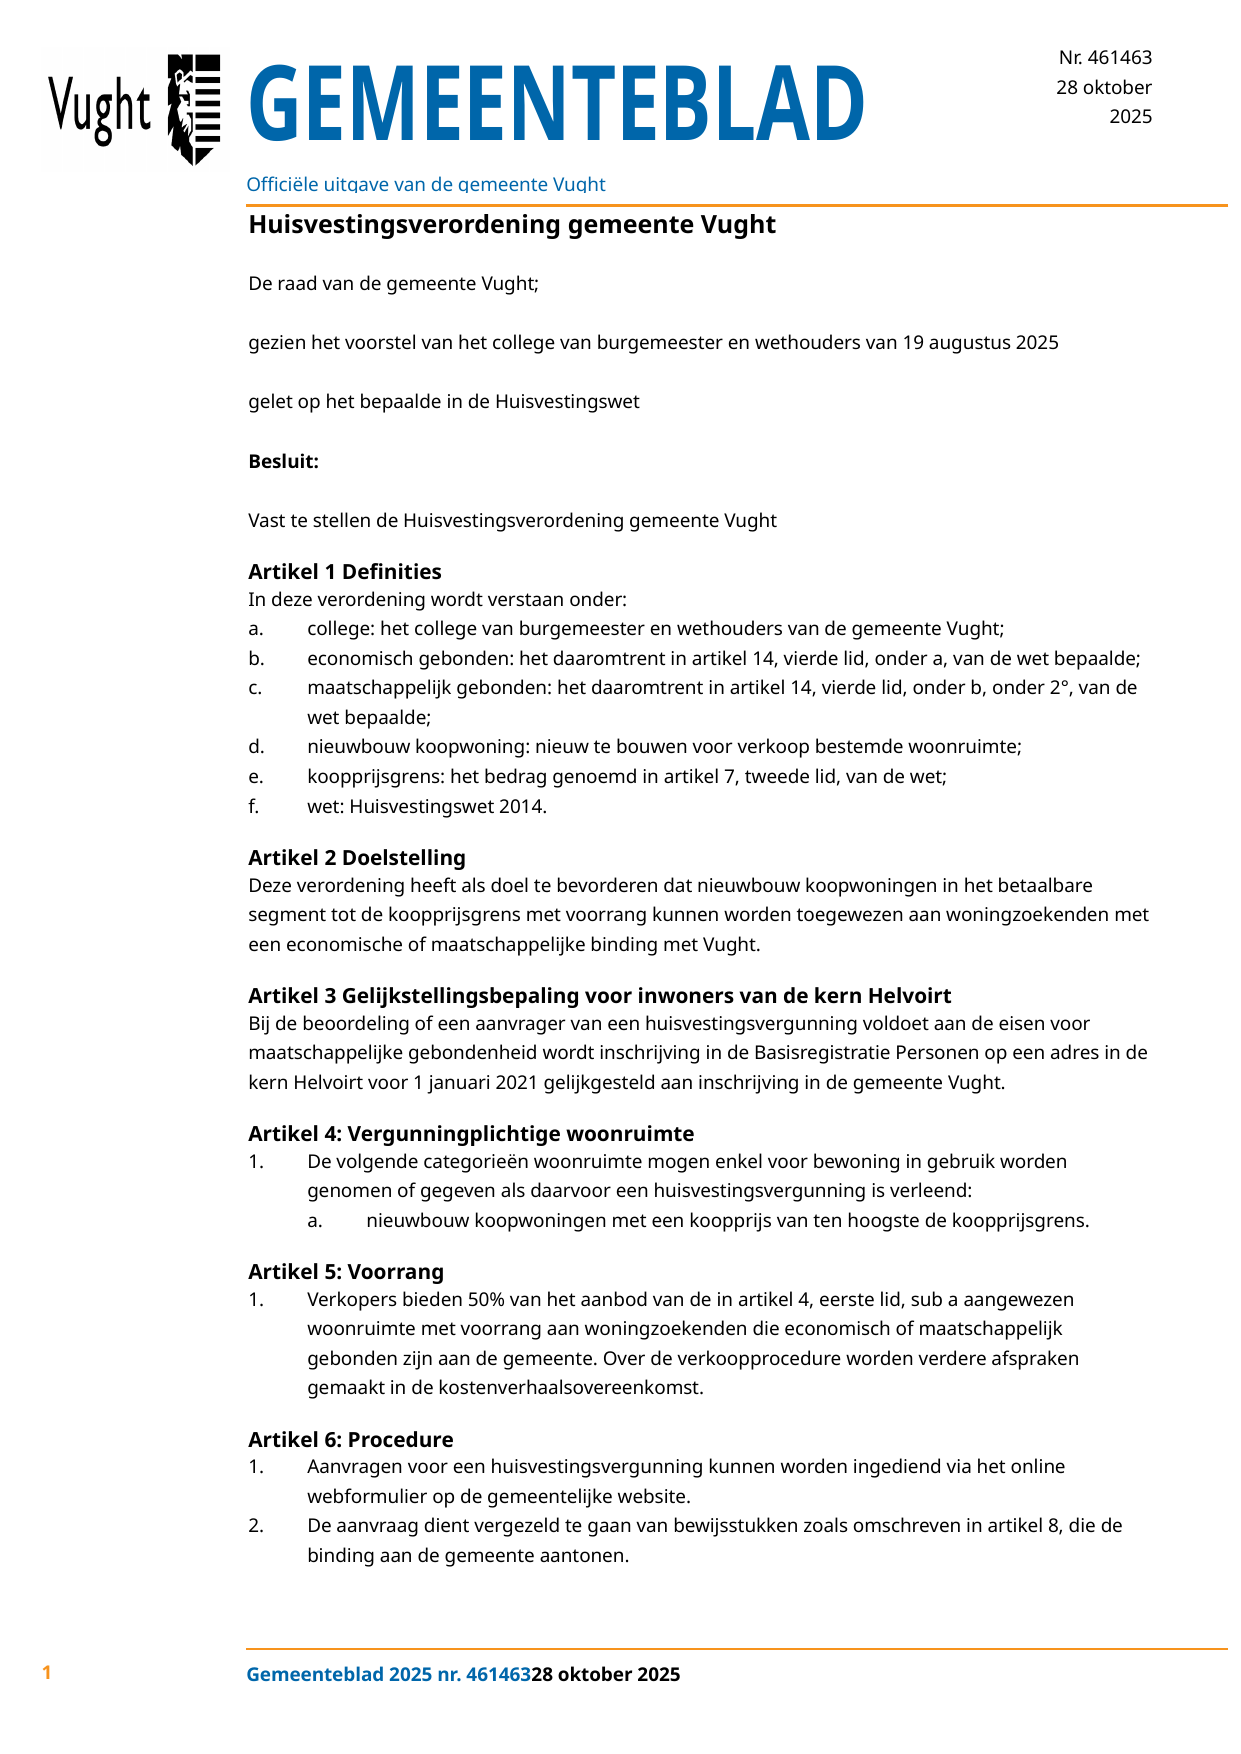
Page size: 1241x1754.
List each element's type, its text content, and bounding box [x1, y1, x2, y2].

text Artikel 5: Voorrang [248, 1257, 1152, 1286]
list koopprijsgrens: het bedrag genoemd in artikel 7, tweede lid, van de wet; [248, 763, 1152, 789]
list Verkopers bieden 50% van het aanbod van de in artikel 4, eerste lid, sub a aangewezen woonruimte met voorrang aan woningzoekenden die economisch of maatschappelijk gebonden zijn aan de gemeente. Over de verkoopprocedure worden verdere afspraken gemaakt in de kostenverhaalsovereenkomst. [248, 1286, 1152, 1400]
text In deze verordening wordt verstaan onder: [248, 586, 1152, 612]
picture [41, 47, 231, 172]
list De aanvraag dient vergezeld te gaan van bewijsstukken zoals omschreven in artikel 8, die de binding aan de gemeente aantonen. [248, 1513, 1152, 1568]
list economisch gebonden: het daaromtrent in artikel 14, vierde lid, onder a, van de wet bepaalde; [248, 645, 1152, 671]
text Artikel 6: Procedure [248, 1425, 1152, 1453]
list wet: Huisvestingswet 2014. [248, 793, 1152, 819]
text De raad van de gemeente Vught; [248, 270, 1152, 296]
text Bij de beoordeling of een aanvrager van een huisvestingsvergunning voldoet aan de eisen voor maatschappelijke gebondenheid wordt inschrijving in de Basisregistratie Personen op een adres in de kern Helvoirt voor 1 januari 2021 gelijkgesteld aan inschrijving in de gemeente Vught. [248, 1010, 1152, 1095]
text gezien het voorstel van het college van burgemeester en wethouders van 19 augustus 2025 [248, 329, 1152, 355]
text Deze verordening heeft als doel te bevorderen dat nieuwbouw koopwoningen in het betaalbare segment tot de koopprijsgrens met voorrang kunnen worden toegewezen aan woningzoekenden met een economische of maatschappelijke binding met Vught. [248, 872, 1152, 957]
list college: het college van burgemeester en wethouders van de gemeente Vught; [248, 615, 1152, 641]
text gelet op het bepaalde in de Huisvestingswet [248, 389, 1152, 414]
list De volgende categorieën woonruimte mogen enkel voor bewoning in gebruik worden genomen of gegeven als daarvoor een huisvestingsvergunning is verleend: [248, 1148, 1152, 1203]
list Aanvragen voor een huisvestingsvergunning kunnen worden ingediend via het online webformulier op de gemeentelijke website. [248, 1453, 1152, 1509]
list nieuwbouw koopwoning: nieuw te bouwen voor verkoop bestemde woonruimte; [248, 734, 1152, 759]
text Artikel 1 Definities [248, 557, 1152, 586]
text Artikel 2 Doelstelling [248, 843, 1152, 872]
list maatschappelijk gebonden: het daaromtrent in artikel 14, vierde lid, onder b, onder 2°, van de wet bepaalde; [248, 674, 1152, 730]
text Artikel 4: Vergunningplichtige woonruimte [248, 1119, 1152, 1148]
text Artikel 3 Gelijkstellingsbepaling voor inwoners van de kern Helvoirt [248, 981, 1152, 1010]
list nieuwbouw koopwoningen met een koopprijs van ten hoogste de koopprijsgrens. [307, 1207, 1152, 1233]
text Huisvestingsverordening gemeente Vught [248, 207, 1152, 241]
text Besluit: [248, 448, 1152, 473]
text Vast te stellen de Huisvestingsverordening gemeente Vught [248, 507, 1152, 533]
